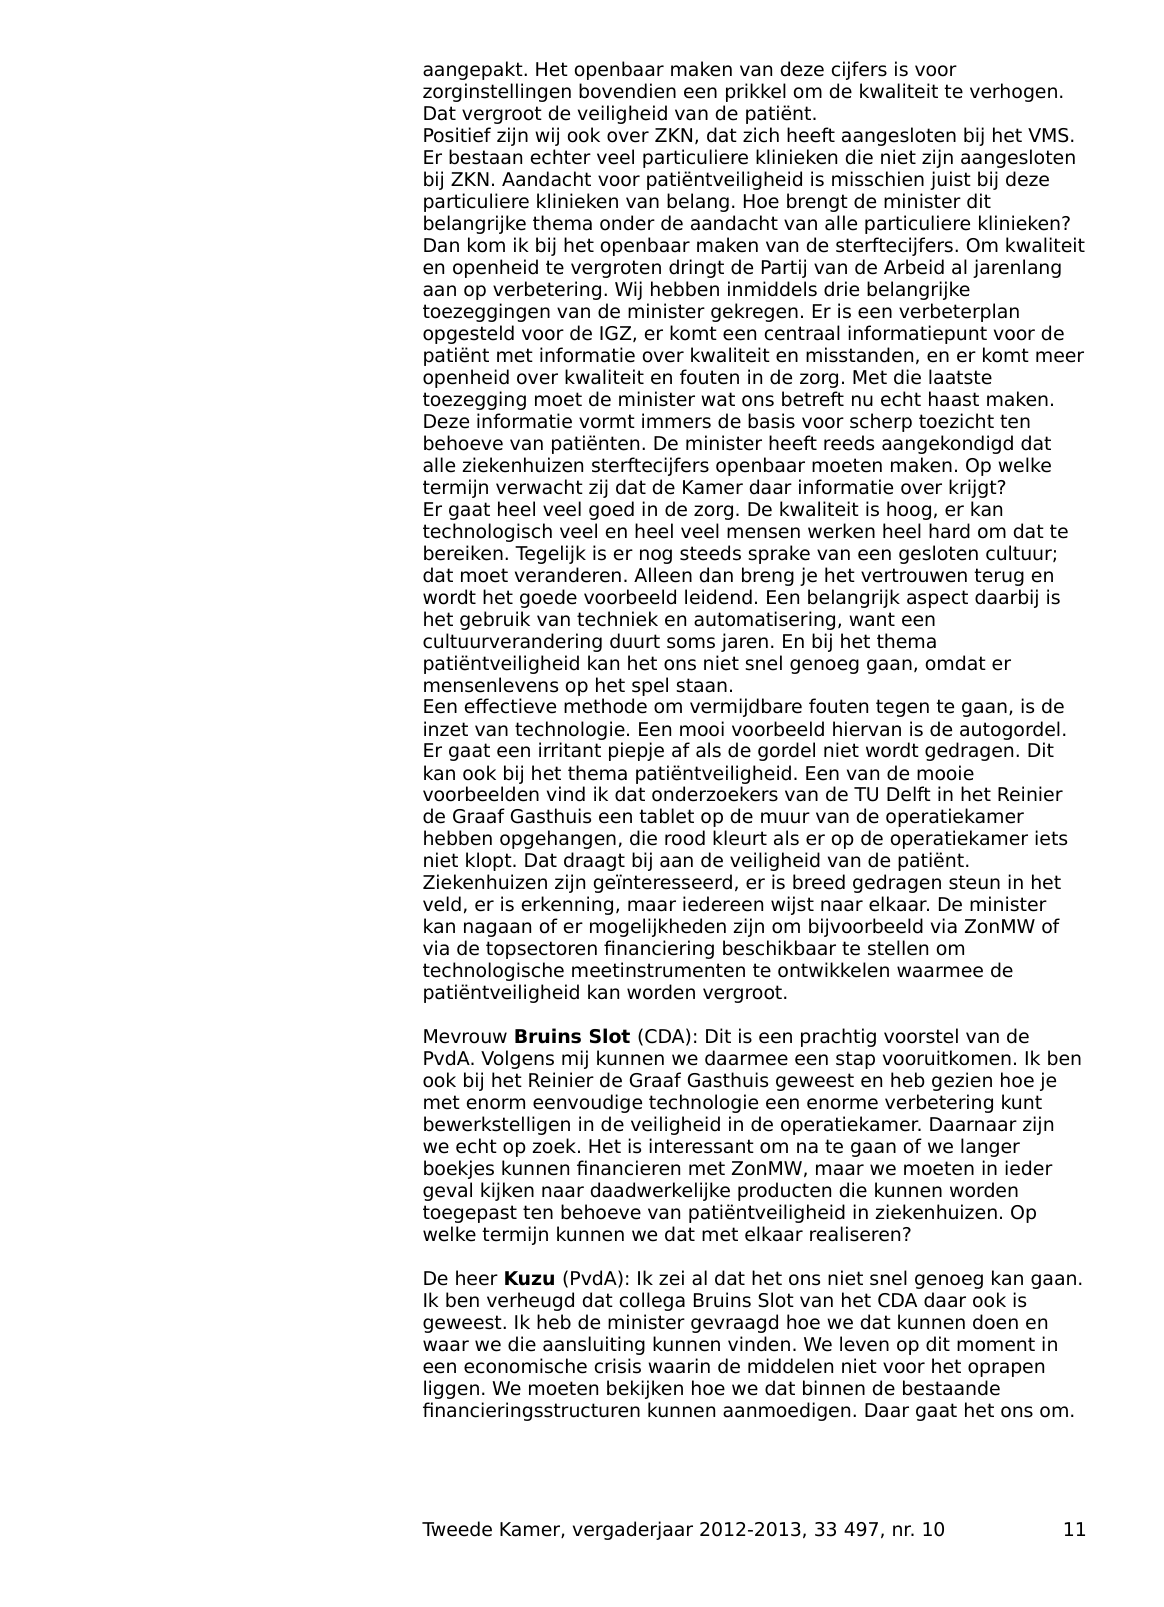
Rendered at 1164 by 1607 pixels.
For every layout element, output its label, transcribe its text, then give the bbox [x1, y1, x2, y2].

text Positief zijn wij ook over ZKN, dat zich heeft aangesloten bij het VMS. Er bestaan echter veel particuliere klinieken die niet zijn aangesloten bij ZKN. Aandacht voor patiëntveiligheid is misschien juist bij deze particuliere klinieken van belang. Hoe brengt de minister dit belangrijke thema onder de aandacht van alle particuliere klinieken? [422, 125, 1087, 235]
text aangepakt. Het openbaar maken van deze cijfers is voor zorginstellingen bovendien een prikkel om de kwaliteit te verhogen. Dat vergroot de veiligheid van de patiënt. [422, 59, 1087, 125]
text Mevrouw Bruins Slot (CDA): Dit is een prachtig voorstel van de PvdA. Volgens mij kunnen we daarmee een stap vooruitkomen. Ik ben ook bij het Reinier de Graaf Gasthuis geweest en heb gezien hoe je met enorm eenvoudige technologie een enorme verbetering kunt bewerkstelligen in de veiligheid in de operatiekamer. Daarnaar zijn we echt op zoek. Het is interessant om na te gaan of we langer boekjes kunnen financieren met ZonMW, maar we moeten in ieder geval kijken naar daadwerkelijke producten die kunnen worden toegepast ten behoeve van patiëntveiligheid in ziekenhuizen. Op welke termijn kunnen we dat met elkaar realiseren? [422, 1026, 1087, 1246]
text Er gaat heel veel goed in de zorg. De kwaliteit is hoog, er kan technologisch veel en heel veel mensen werken heel hard om dat te bereiken. Tegelijk is er nog steeds sprake van een gesloten cultuur; dat moet veranderen. Alleen dan breng je het vertrouwen terug en wordt het goede voorbeeld leidend. Een belangrijk aspect daarbij is het gebruik van techniek en automatisering, want een cultuurverandering duurt soms jaren. En bij het thema patiëntveiligheid kan het ons niet snel genoeg gaan, omdat er mensenlevens op het spel staan. [422, 499, 1087, 696]
text Een effectieve methode om vermijdbare fouten tegen te gaan, is de inzet van technologie. Een mooi voorbeeld hiervan is de autogordel. Er gaat een irritant piepje af als de gordel niet wordt gedragen. Dit kan ook bij het thema patiëntveiligheid. Een van de mooie voorbeelden vind ik dat onderzoekers van de TU Delft in het Reinier de Graaf Gasthuis een tablet op de muur van de operatiekamer hebben opgehangen, die rood kleurt als er op de operatiekamer iets niet klopt. Dat draagt bij aan de veiligheid van de patiënt. Ziekenhuizen zijn geïnteresseerd, er is breed gedragen steun in het veld, er is erkenning, maar iedereen wijst naar elkaar. De minister kan nagaan of er mogelijkheden zijn om bijvoorbeeld via ZonMW of via de topsectoren financiering beschikbaar te stellen om technologische meetinstrumenten te ontwikkelen waarmee de patiëntveiligheid kan worden vergroot. [422, 696, 1087, 1004]
text Dan kom ik bij het openbaar maken van de sterftecijfers. Om kwaliteit en openheid te vergroten dringt de Partij van de Arbeid al jarenlang aan op verbetering. Wij hebben inmiddels drie belangrijke toezeggingen van de minister gekregen. Er is een verbeterplan opgesteld voor de IGZ, er komt een centraal informatiepunt voor de patiënt met informatie over kwaliteit en misstanden, en er komt meer openheid over kwaliteit en fouten in de zorg. Met die laatste toezegging moet de minister wat ons betreft nu echt haast maken. Deze informatie vormt immers de basis voor scherp toezicht ten behoeve van patiënten. De minister heeft reeds aangekondigd dat alle ziekenhuizen sterftecijfers openbaar moeten maken. Op welke termijn verwacht zij dat de Kamer daar informatie over krijgt? [422, 235, 1087, 499]
text De heer Kuzu (PvdA): Ik zei al dat het ons niet snel genoeg kan gaan. Ik ben verheugd dat collega Bruins Slot van het CDA daar ook is geweest. Ik heb de minister gevraagd hoe we dat kunnen doen en waar we die aansluiting kunnen vinden. We leven op dit moment in een economische crisis waarin de middelen niet voor het oprapen liggen. We moeten bekijken hoe we dat binnen de bestaande financieringsstructuren kunnen aanmoedigen. Daar gaat het ons om. [422, 1268, 1087, 1422]
